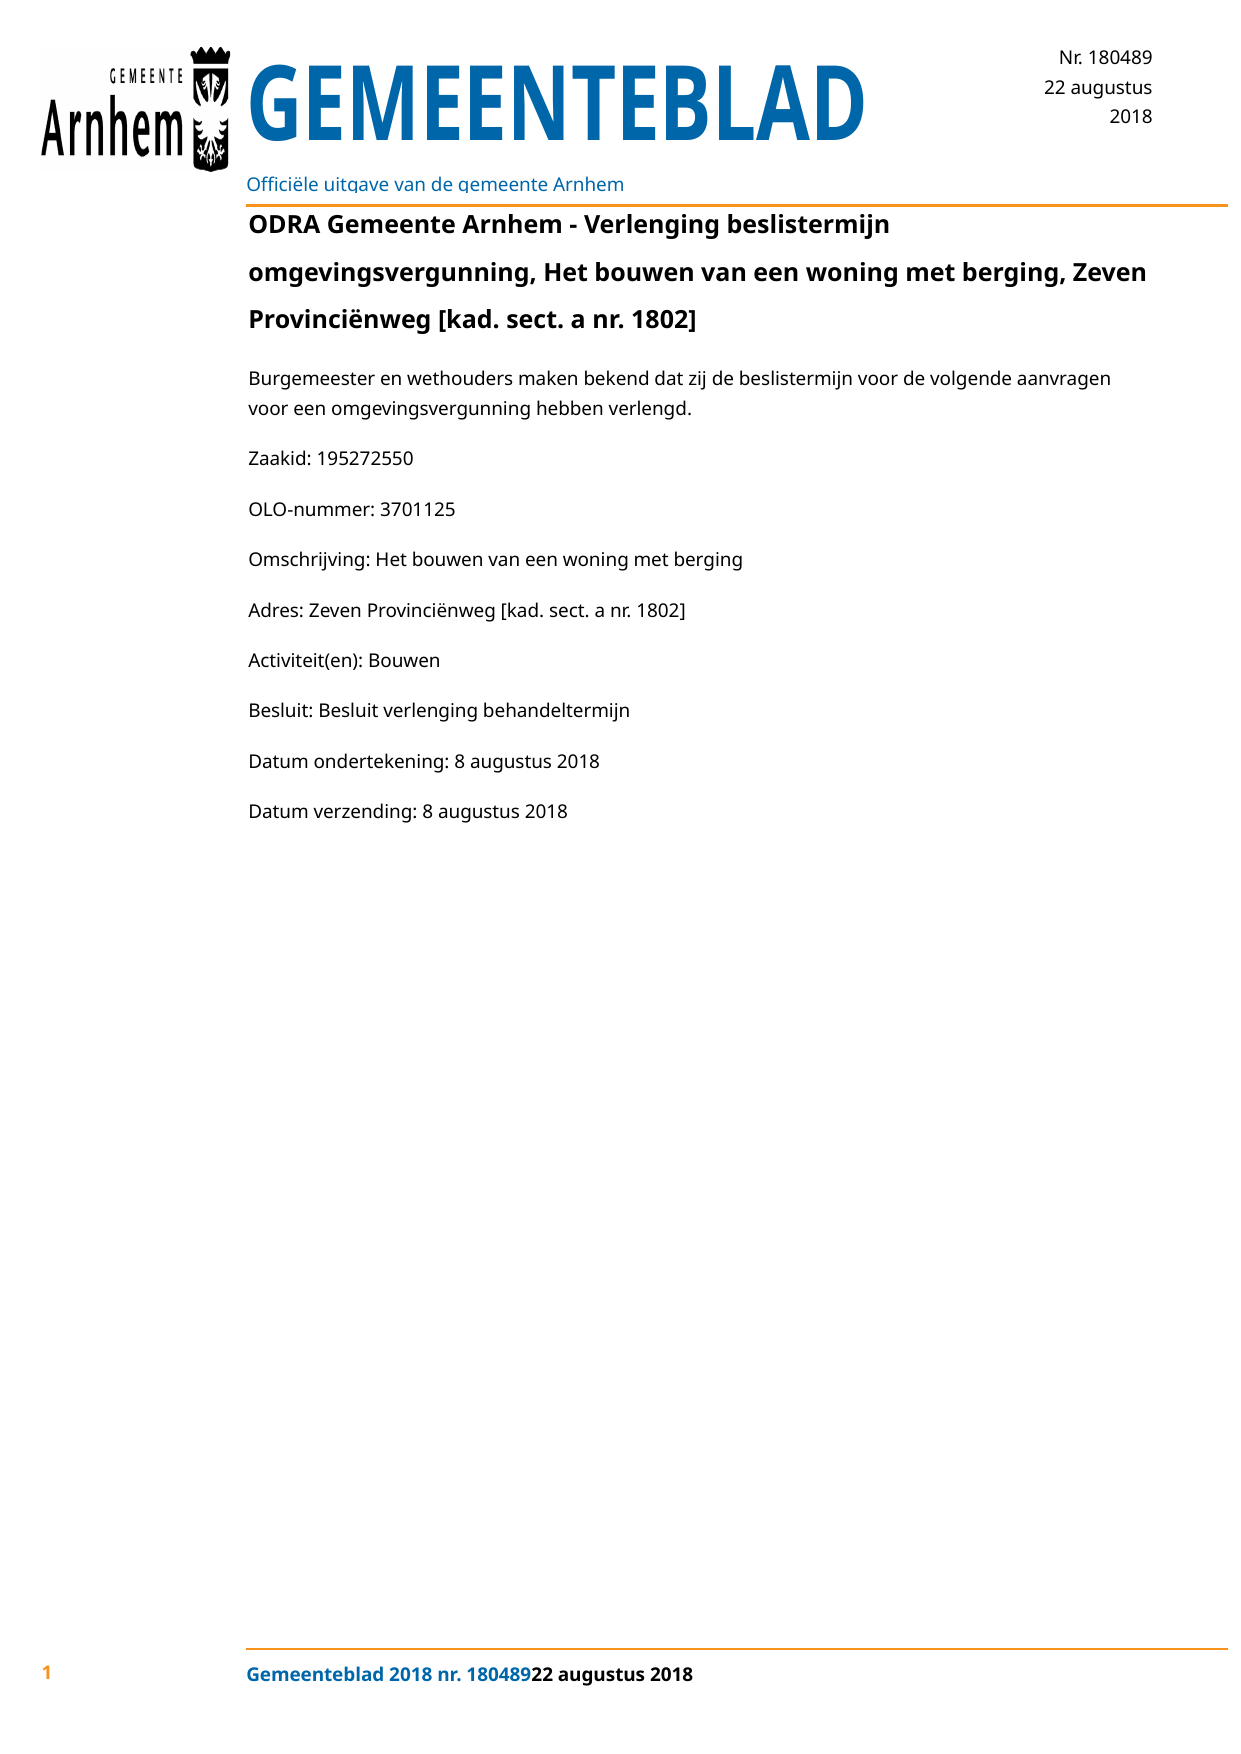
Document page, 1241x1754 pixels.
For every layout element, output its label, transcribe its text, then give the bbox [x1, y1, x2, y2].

text Datum verzending: 8 augustus 2018 [248, 798, 1152, 824]
text Activiteit(en): Bouwen [248, 647, 1152, 673]
text OLO-nummer: 3701125 [248, 496, 1152, 522]
text ODRA Gemeente Arnhem - Verlenging beslistermijn omgevingsvergunning, Het bouwen van een woning met berging, Zeven Provinciënweg [kad. sect. a nr. 1802] [248, 207, 1152, 336]
text Burgemeester en wethouders maken bekend dat zij de beslistermijn voor de volgende aanvragen voor een omgevingsvergunning hebben verlengd. [248, 366, 1152, 421]
text Datum ondertekening: 8 augustus 2018 [248, 748, 1152, 774]
picture [41, 47, 231, 172]
text Omschrijving: Het bouwen van een woning met berging [248, 546, 1152, 572]
text Adres: Zeven Provinciënweg [kad. sect. a nr. 1802] [248, 597, 1152, 622]
text Zaakid: 195272550 [248, 446, 1152, 471]
text Besluit: Besluit verlenging behandeltermijn [248, 698, 1152, 723]
